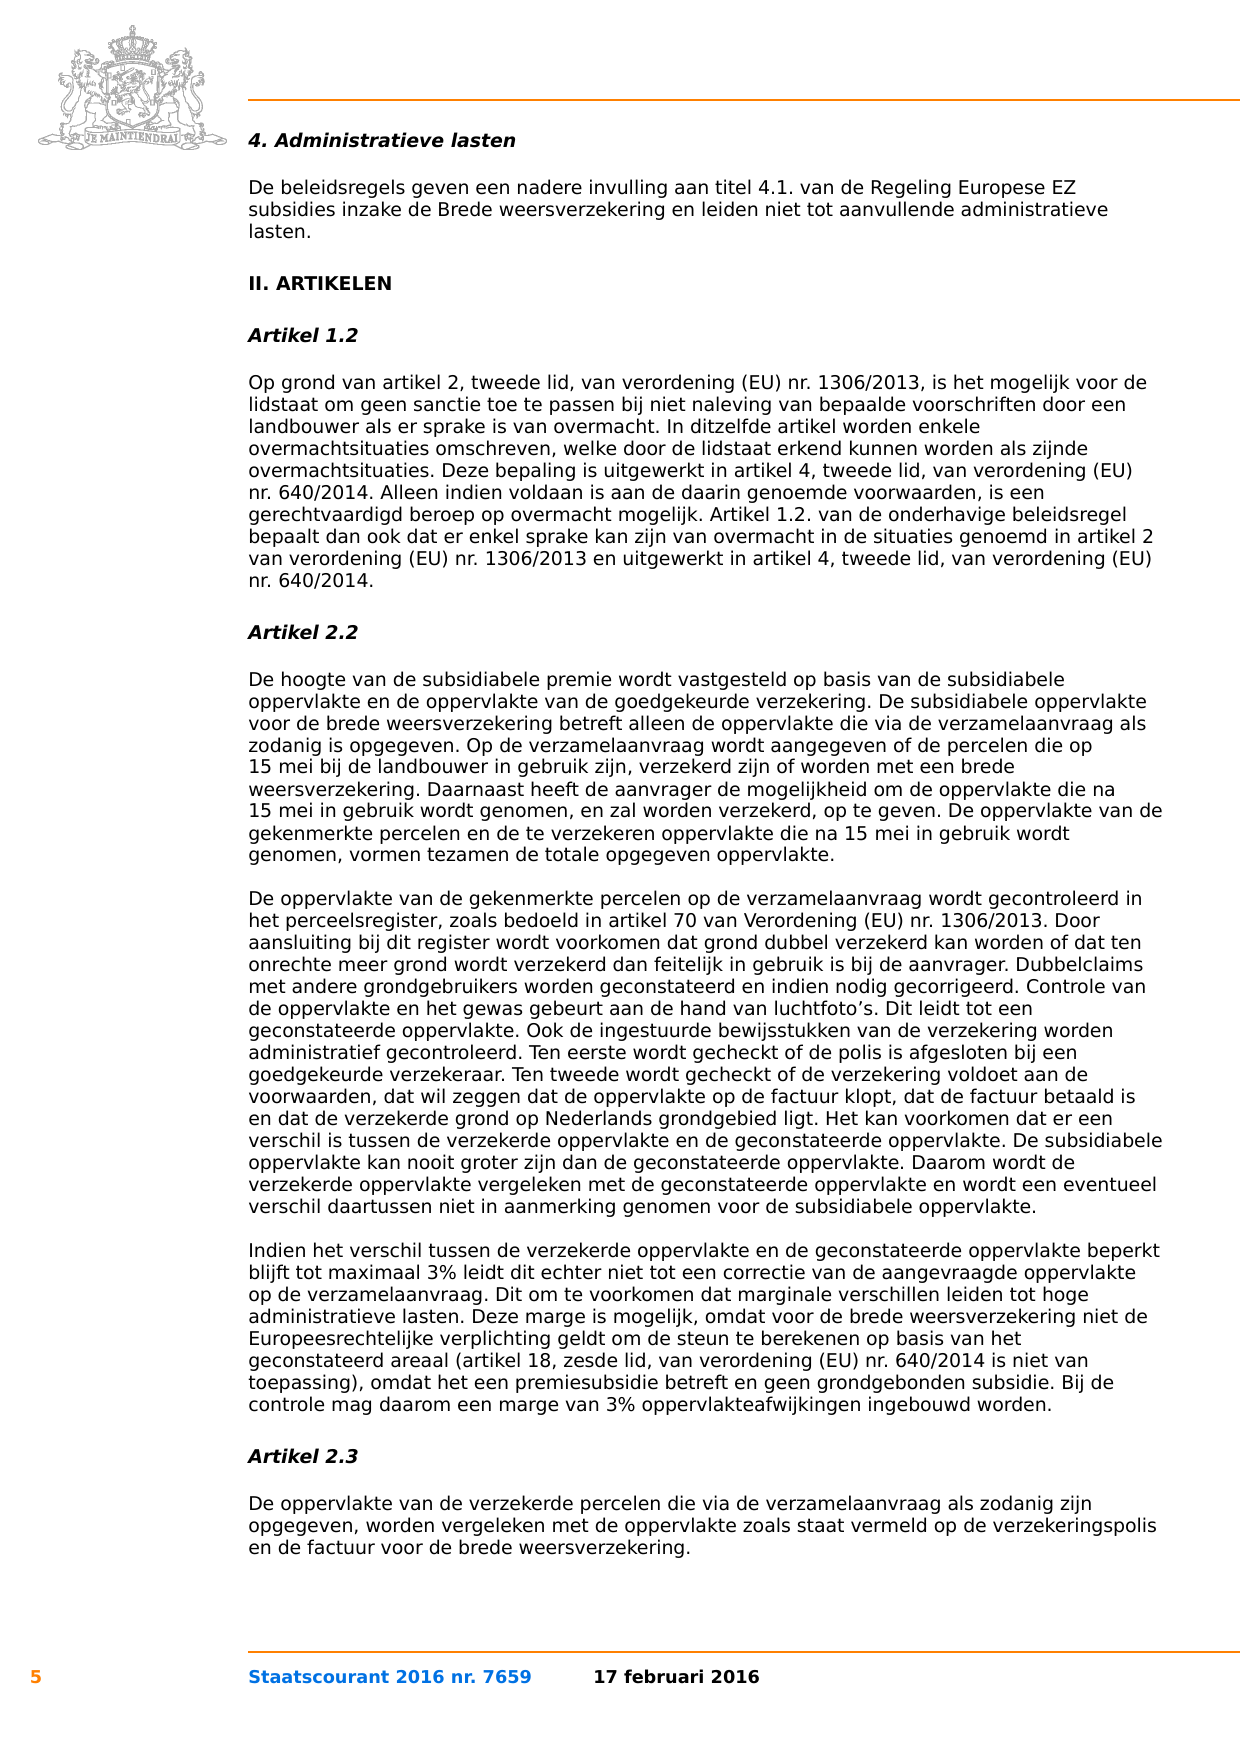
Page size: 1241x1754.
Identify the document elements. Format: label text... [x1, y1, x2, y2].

picture [38, 25, 227, 150]
text De beleidsregels geven een nadere invulling aan titel 4.1. van de Regeling Europese EZ subsidies inzake de Brede weersverzekering en leiden niet tot aanvullende administratieve lasten. [248, 177, 1163, 243]
subtitle 4. Administratieve lasten [248, 130, 1163, 152]
subtitle Artikel 2.2 [248, 622, 1163, 643]
subtitle Artikel 2.3 [248, 1446, 1163, 1468]
text Indien het verschil tussen de verzekerde oppervlakte en de geconstateerde oppervlakte beperkt blijft tot maximaal 3% leidt dit echter niet tot een correctie van de aangevraagde oppervlakte op de verzamelaanvraag. Dit om te voorkomen dat marginale verschillen leiden tot hoge administratieve lasten. Deze marge is mogelijk, omdat voor de brede weersverzekering niet de Europeesrechtelijke verplichting geldt om de steun te berekenen op basis van het geconstateerd areaal (artikel 18, zesde lid, van verordening (EU) nr. 640/2014 is niet van toepassing), omdat het een premiesubsidie betreft en geen grondgebonden subsidie. Bij de controle mag daarom een marge van 3% oppervlakteafwijkingen ingebouwd worden. [248, 1240, 1163, 1416]
text Op grond van artikel 2, tweede lid, van verordening (EU) nr. 1306/2013, is het mogelijk voor de lidstaat om geen sanctie toe te passen bij niet naleving van bepaalde voorschriften door een landbouwer als er sprake is van overmacht. In ditzelfde artikel worden enkele overmachtsituaties omschreven, welke door de lidstaat erkend kunnen worden als zijnde overmachtsituaties. Deze bepaling is uitgewerkt in artikel 4, tweede lid, van verordening (EU) nr. 640/2014. Alleen indien voldaan is aan de daarin genoemde voorwaarden, is een gerechtvaardigd beroep op overmacht mogelijk. Artikel 1.2. van de onderhavige beleidsregel bepaalt dan ook dat er enkel sprake kan zijn van overmacht in de situaties genoemd in artikel 2 van verordening (EU) nr. 1306/2013 en uitgewerkt in artikel 4, tweede lid, van verordening (EU) nr. 640/2014. [248, 372, 1163, 592]
text De oppervlakte van de gekenmerkte percelen op de verzamelaanvraag wordt gecontroleerd in het perceelsregister, zoals bedoeld in artikel 70 van Verordening (EU) nr. 1306/2013. Door aansluiting bij dit register wordt voorkomen dat grond dubbel verzekerd kan worden of dat ten onrechte meer grond wordt verzekerd dan feitelijk in gebruik is bij de aanvrager. Dubbelclaims met andere grondgebruikers worden geconstateerd en indien nodig gecorrigeerd. Controle van de oppervlakte en het gewas gebeurt aan de hand van luchtfoto’s. Dit leidt tot een geconstateerde oppervlakte. Ook de ingestuurde bewijsstukken van de verzekering worden administratief gecontroleerd. Ten eerste wordt gecheckt of de polis is afgesloten bij een goedgekeurde verzekeraar. Ten tweede wordt gecheckt of de verzekering voldoet aan de voorwaarden, dat wil zeggen dat de oppervlakte op de factuur klopt, dat de factuur betaald is en dat de verzekerde grond op Nederlands grondgebied ligt. Het kan voorkomen dat er een verschil is tussen de verzekerde oppervlakte en de geconstateerde oppervlakte. De subsidiabele oppervlakte kan nooit groter zijn dan de geconstateerde oppervlakte. Daarom wordt de verzekerde oppervlakte vergeleken met de geconstateerde oppervlakte en wordt een eventueel verschil daartussen niet in aanmerking genomen voor de subsidiabele oppervlakte. [248, 888, 1163, 1218]
subtitle Artikel 1.2 [248, 325, 1163, 347]
text De oppervlakte van de verzekerde percelen die via de verzamelaanvraag als zodanig zijn opgegeven, worden vergeleken met de oppervlakte zoals staat vermeld op de verzekeringspolis en de factuur voor de brede weersverzekering. [248, 1493, 1163, 1558]
subtitle II. ARTIKELEN [248, 273, 1163, 295]
text De hoogte van de subsidiabele premie wordt vastgesteld op basis van de subsidiabele oppervlakte en de oppervlakte van de goedgekeurde verzekering. De subsidiabele oppervlakte voor de brede weersverzekering betreft alleen de oppervlakte die via de verzamelaanvraag als zodanig is opgegeven. Op de verzamelaanvraag wordt aangegeven of de percelen die op 15 mei bij de landbouwer in gebruik zijn, verzekerd zijn of worden met een brede weersverzekering. Daarnaast heeft de aanvrager de mogelijkheid om de oppervlakte die na 15 mei in gebruik wordt genomen, en zal worden verzekerd, op te geven. De oppervlakte van de gekenmerkte percelen en de te verzekeren oppervlakte die na 15 mei in gebruik wordt genomen, vormen tezamen de totale opgegeven oppervlakte. [248, 668, 1163, 866]
